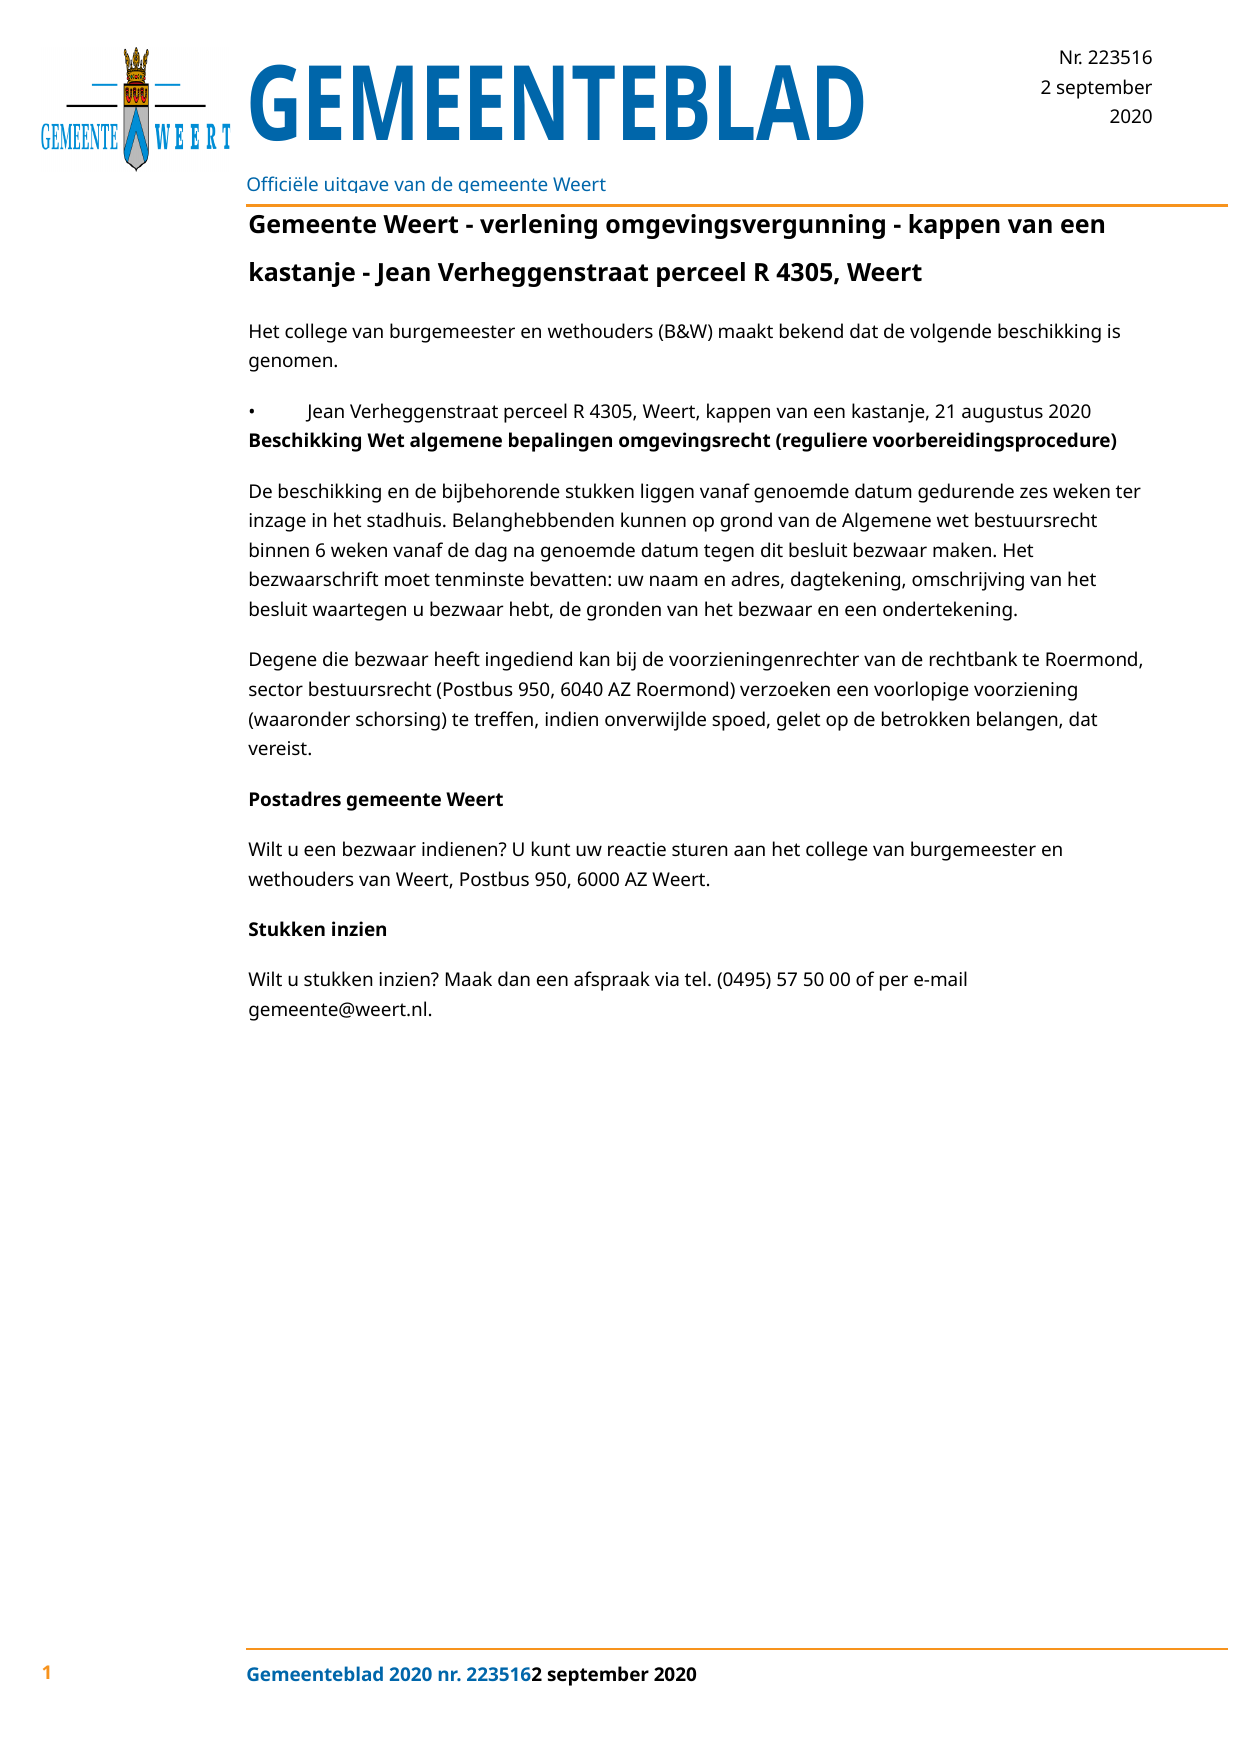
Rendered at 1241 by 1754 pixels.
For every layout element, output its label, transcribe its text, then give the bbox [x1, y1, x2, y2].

text Wilt u stukken inzien? Maak dan een afspraak via tel. (0495) 57 50 00 of per e-mail gemeente@weert.nl. [248, 967, 1152, 1022]
text Het college van burgemeester en wethouders (B&W) maakt bekend dat de volgende beschikking is genomen. [248, 318, 1152, 373]
text Wilt u een bezwaar indienen? U kunt uw reactie sturen aan het college van burgemeester en wethouders van Weert, Postbus 950, 6000 AZ Weert. [248, 836, 1152, 892]
list Jean Verheggenstraat perceel R 4305, Weert, kappen van een kastanje, 21 augustus 2020 [248, 398, 1152, 424]
text Degene die bezwaar heeft ingediend kan bij de voorzieningenrechter van de rechtbank te Roermond, sector bestuursrecht (Postbus 950, 6040 AZ Roermond) verzoeken een voorlopige voorziening (waaronder schorsing) te treffen, indien onverwijlde spoed, gelet op de betrokken belangen, dat vereist. [248, 647, 1152, 761]
text Stukken inzien [248, 916, 1152, 942]
text Postadres gemeente Weert [248, 786, 1152, 812]
text Beschikking Wet algemene bepalingen omgevingsrecht (reguliere voorbereidingsprocedure) [248, 427, 1152, 453]
text Gemeente Weert - verlening omgevingsvergunning - kappen van een kastanje - Jean Verheggenstraat perceel R 4305, Weert [248, 207, 1152, 288]
picture [41, 47, 231, 172]
text De beschikking en de bijbehorende stukken liggen vanaf genoemde datum gedurende zes weken ter inzage in het stadhuis. Belanghebbenden kunnen op grond van de Algemene wet bestuursrecht binnen 6 weken vanaf de dag na genoemde datum tegen dit besluit bezwaar maken. Het bezwaarschrift moet tenminste bevatten: uw naam en adres, dagtekening, omschrijving van het besluit waartegen u bezwaar hebt, de gronden van het bezwaar en een ondertekening. [248, 478, 1152, 622]
